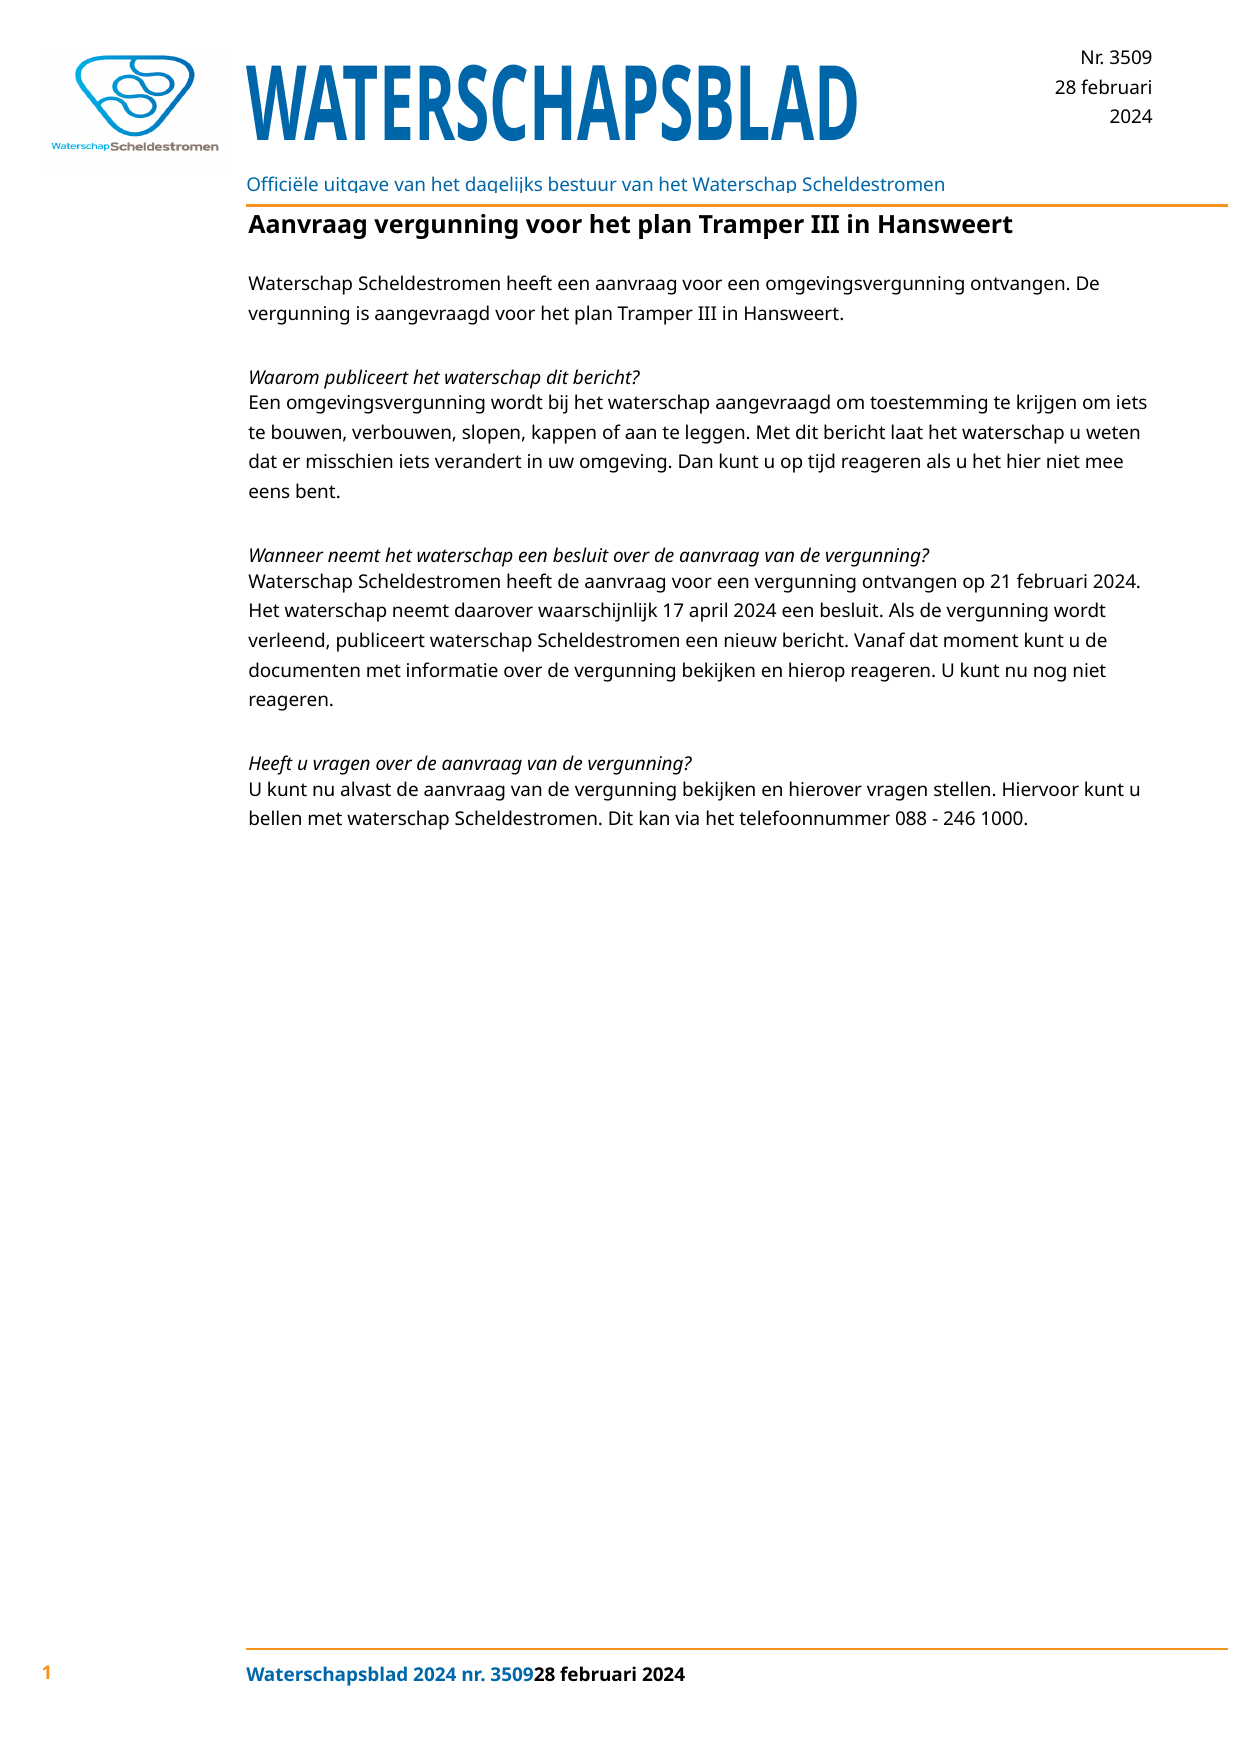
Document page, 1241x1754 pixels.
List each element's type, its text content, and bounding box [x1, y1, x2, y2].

text Een omgevingsvergunning wordt bij het waterschap aangevraagd om toestemming te krijgen om iets te bouwen, verbouwen, slopen, kappen of aan te leggen. Met dit bericht laat het waterschap u weten dat er misschien iets verandert in uw omgeving. Dan kunt u op tijd reageren als u het hier niet mee eens bent. [248, 389, 1152, 504]
text Heeft u vragen over de aanvraag van de vergunning? [248, 750, 1152, 776]
text Waterschap Scheldestromen heeft een aanvraag voor een omgevingsvergunning ontvangen. De vergunning is aangevraagd voor het plan Tramper III in Hansweert. [248, 270, 1152, 326]
text Waarom publiceert het waterschap dit bericht? [248, 364, 1152, 389]
text Wanneer neemt het waterschap een besluit over de aanvraag van de vergunning? [248, 542, 1152, 568]
text Aanvraag vergunning voor het plan Tramper III in Hansweert [248, 207, 1152, 241]
text U kunt nu alvast de aanvraag van de vergunning bekijken en hierover vragen stellen. Hiervoor kunt u bellen met waterschap Scheldestromen. Dit kan via het telefoonnummer 088 - 246 1000. [248, 776, 1152, 831]
text Waterschap Scheldestromen heeft de aanvraag voor een vergunning ontvangen op 21 februari 2024. Het waterschap neemt daarover waarschijnlijk 17 april 2024 een besluit. Als de vergunning wordt verleend, publiceert waterschap Scheldestromen een nieuw bericht. Vanaf dat moment kunt u de documenten met informatie over de vergunning bekijken en hierop reageren. U kunt nu nog niet reageren. [248, 568, 1152, 712]
picture [41, 47, 231, 172]
